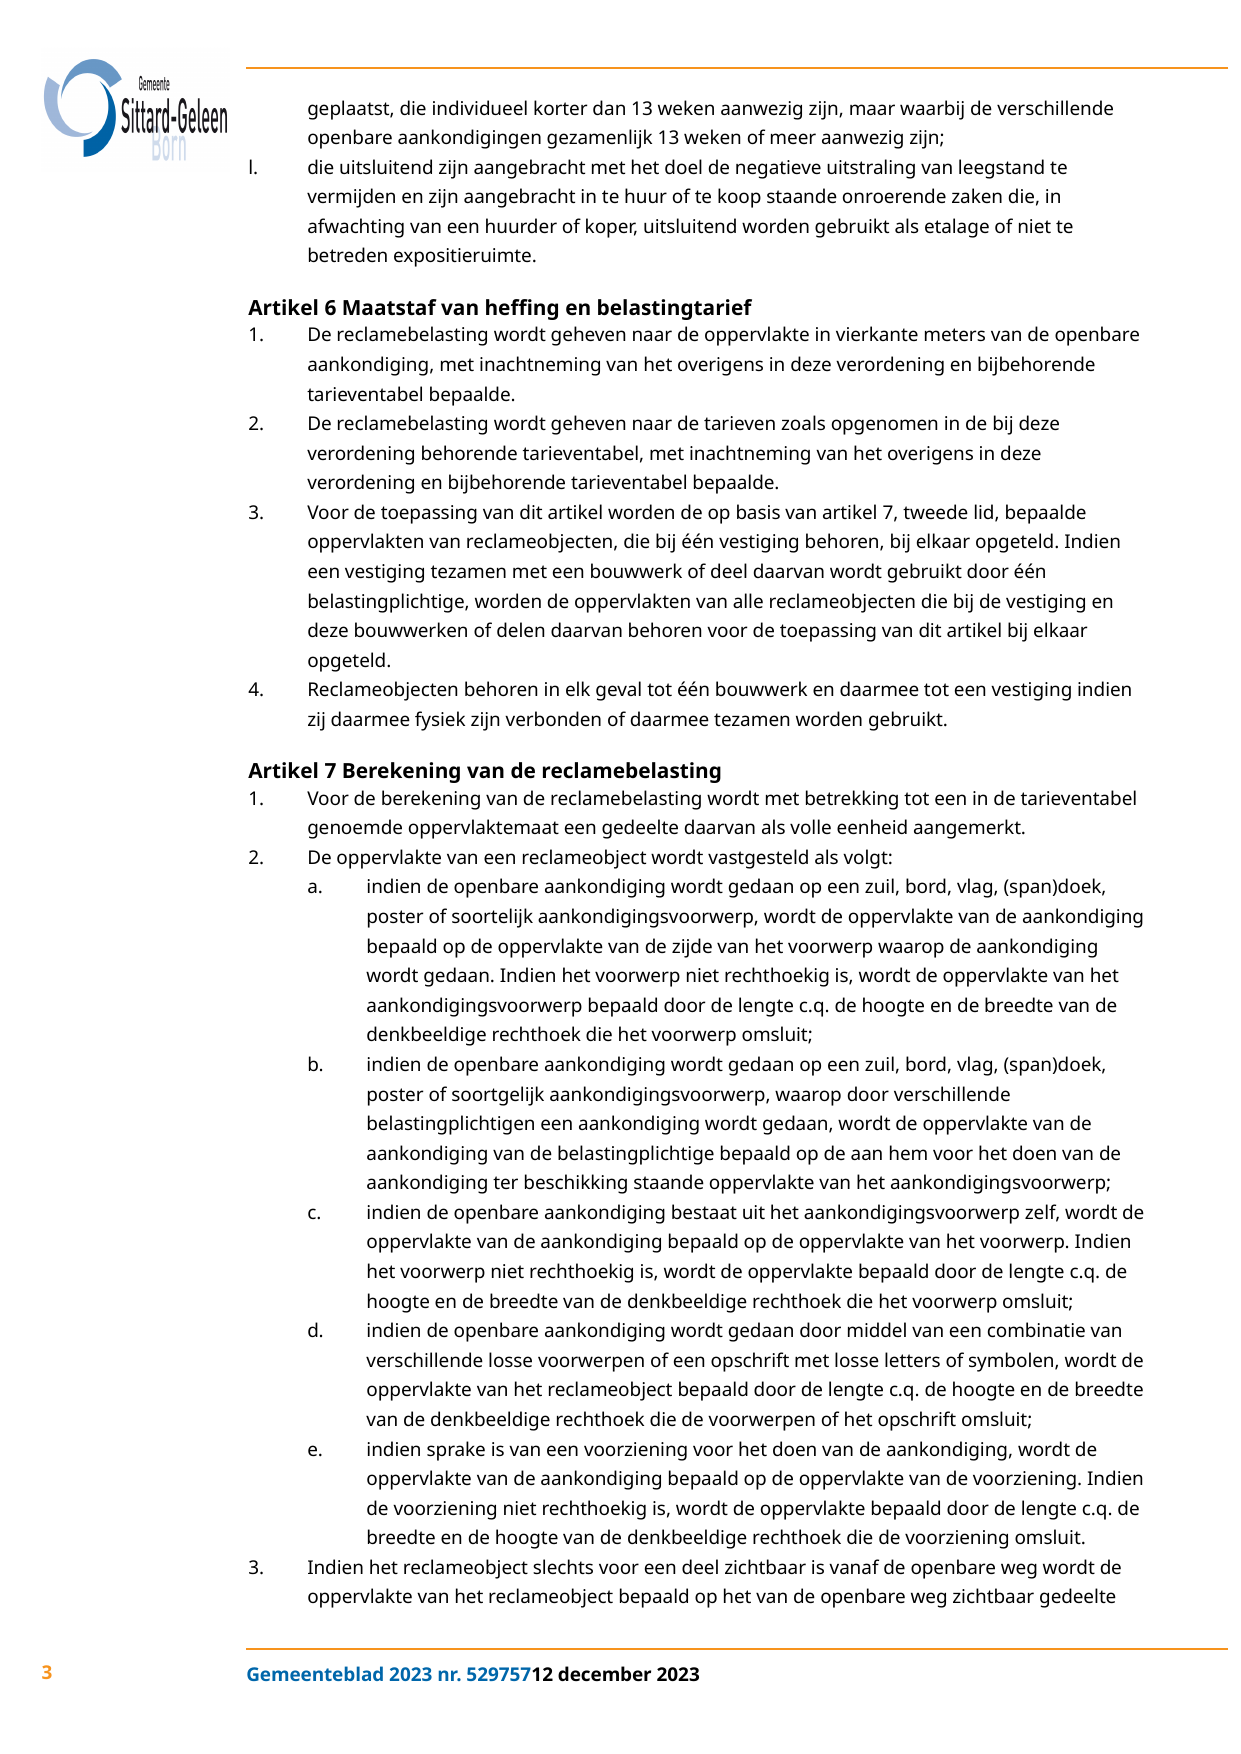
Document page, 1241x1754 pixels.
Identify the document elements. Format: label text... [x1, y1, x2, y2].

text Artikel 6 Maatstaf van heffing en belastingtarief [248, 293, 1152, 322]
list De oppervlakte van een reclameobject wordt vastgesteld als volgt: [248, 844, 1152, 870]
list indien de openbare aankondiging wordt gedaan door middel van een combinatie van verschillende losse voorwerpen of een opschrift met losse letters of symbolen, wordt de oppervlakte van het reclameobject bepaald door de lengte c.q. de hoogte en de breedte van de denkbeeldige rechthoek die de voorwerpen of het opschrift omsluit; [307, 1317, 1152, 1432]
list Voor de toepassing van dit artikel worden de op basis van artikel 7, tweede lid, bepaalde oppervlakten van reclameobjecten, die bij één vestiging behoren, bij elkaar opgeteld. Indien een vestiging tezamen met een bouwwerk of deel daarvan wordt gebruikt door één belastingplichtige, worden de oppervlakten van alle reclameobjecten die bij de vestiging en deze bouwwerken of delen daarvan behoren voor de toepassing van dit artikel bij elkaar opgeteld. [248, 499, 1152, 673]
text Artikel 7 Berekening van de reclamebelasting [248, 757, 1152, 785]
list De reclamebelasting wordt geheven naar de oppervlakte in vierkante meters van de openbare aankondiging, met inachtneming van het overigens in deze verordening en bijbehorende tarieventabel bepaalde. [248, 322, 1152, 406]
list die uitsluitend zijn aangebracht met het doel de negatieve uitstraling van leegstand te vermijden en zijn aangebracht in te huur of te koop staande onroerende zaken die, in afwachting van een huurder of koper, uitsluitend worden gebruikt als etalage of niet te betreden expositieruimte. [248, 154, 1152, 268]
list Voor de berekening van de reclamebelasting wordt met betrekking tot een in de tarieventabel genoemde oppervlaktemaat een gedeelte daarvan als volle eenheid aangemerkt. [248, 785, 1152, 840]
picture [41, 47, 231, 172]
list indien de openbare aankondiging wordt gedaan op een zuil, bord, vlag, (span)doek, poster of soortgelijk aankondigingsvoorwerp, waarop door verschillende belastingplichtigen een aankondiging wordt gedaan, wordt de oppervlakte van de aankondiging van de belastingplichtige bepaald op de aan hem voor het doen van de aankondiging ter beschikking staande oppervlakte van het aankondigingsvoorwerp; [307, 1051, 1152, 1195]
list indien de openbare aankondiging wordt gedaan op een zuil, bord, vlag, (span)doek, poster of soortelijk aankondigingsvoorwerp, wordt de oppervlakte van de aankondiging bepaald op de oppervlakte van de zijde van het voorwerp waarop de aankondiging wordt gedaan. Indien het voorwerp niet rechthoekig is, wordt de oppervlakte van het aankondigingsvoorwerp bepaald door de lengte c.q. de hoogte en de breedte van de denkbeeldige rechthoek die het voorwerp omsluit; [307, 874, 1152, 1047]
list indien sprake is van een voorziening voor het doen van de aankondiging, wordt de oppervlakte van de aankondiging bepaald op de oppervlakte van de voorziening. Indien de voorziening niet rechthoekig is, wordt de oppervlakte bepaald door de lengte c.q. de breedte en de hoogte van de denkbeeldige rechthoek die de voorziening omsluit. [307, 1436, 1152, 1550]
list Indien het reclameobject slechts voor een deel zichtbaar is vanaf de openbare weg wordt de oppervlakte van het reclameobject bepaald op het van de openbare weg zichtbaar gedeelte [248, 1554, 1152, 1609]
list indien de openbare aankondiging bestaat uit het aankondigingsvoorwerp zelf, wordt de oppervlakte van de aankondiging bepaald op de oppervlakte van het voorwerp. Indien het voorwerp niet rechthoekig is, wordt de oppervlakte bepaald door de lengte c.q. de hoogte en de breedte van de denkbeeldige rechthoek die het voorwerp omsluit; [307, 1199, 1152, 1314]
list De reclamebelasting wordt geheven naar de tarieven zoals opgenomen in de bij deze verordening behorende tarieventabel, met inachtneming van het overigens in deze verordening en bijbehorende tarieventabel bepaalde. [248, 410, 1152, 495]
list Reclameobjecten behoren in elk geval tot één bouwwerk en daarmee tot een vestiging indien zij daarmee fysiek zijn verbonden of daarmee tezamen worden gebruikt. [248, 677, 1152, 732]
list geplaatst, die individueel korter dan 13 weken aanwezig zijn, maar waarbij de verschillende openbare aankondigingen gezamenlijk 13 weken of meer aanwezig zijn; [248, 95, 1152, 150]
